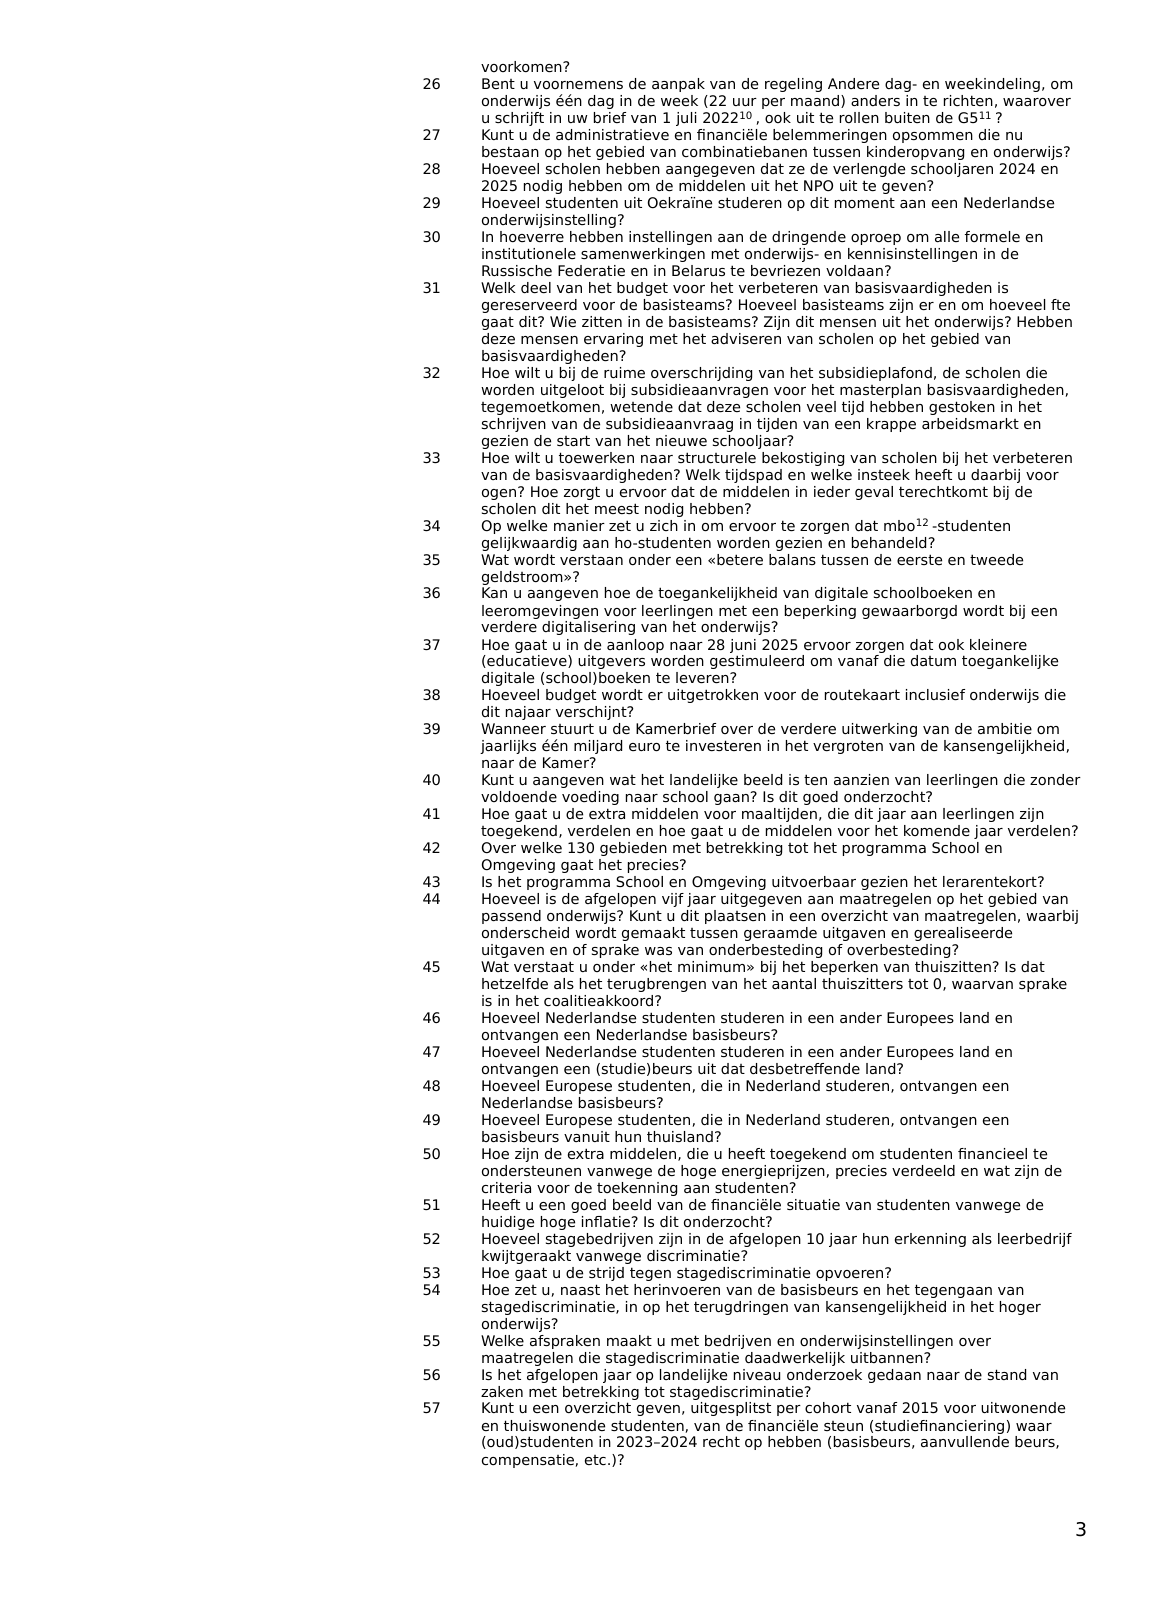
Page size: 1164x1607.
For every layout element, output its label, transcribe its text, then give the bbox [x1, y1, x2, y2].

table_cell Hoeveel Europese studenten, die in Nederland studeren, ontvangen een basisbeurs vanuit hun thuisland? [475, 1112, 1087, 1146]
table_cell Hoeveel stagebedrijven zijn in de afgelopen 10 jaar hun erkenning als leerbedrijf kwijtgeraakt vanwege discriminatie? [475, 1231, 1087, 1264]
table_cell Hoeveel budget wordt er uitgetrokken voor de routekaart inclusief onderwijs die dit najaar verschijnt? [475, 687, 1087, 721]
table_cell 56 [422, 1366, 475, 1400]
table_cell Hoeveel Europese studenten, die in Nederland studeren, ontvangen een Nederlandse basisbeurs? [475, 1078, 1087, 1112]
table_cell Wanneer stuurt u de Kamerbrief over de verdere uitwerking van de ambitie om jaarlijks één miljard euro te investeren in het vergroten van de kansengelijkheid, naar de Kamer? [475, 721, 1087, 772]
table_cell 49 [422, 1112, 475, 1146]
table_cell 43 [422, 874, 475, 891]
table_cell Hoe zet u, naast het herinvoeren van de basisbeurs en het tegengaan van stagediscriminatie, in op het terugdringen van kansengelijkheid in het hoger onderwijs? [475, 1282, 1087, 1332]
table_cell 41 [422, 806, 475, 840]
table_cell 53 [422, 1265, 475, 1282]
table_cell 37 [422, 636, 475, 687]
table_cell [422, 59, 475, 76]
table_cell 31 [422, 280, 475, 365]
table_cell 52 [422, 1231, 475, 1264]
table_cell Is het programma School en Omgeving uitvoerbaar gezien het lerarentekort? [475, 874, 1087, 891]
table_cell Welk deel van het budget voor het verbeteren van basisvaardigheden is gereserveerd voor de basisteams? Hoeveel basisteams zijn er en om hoeveel fte gaat dit? Wie zitten in de basisteams? Zijn dit mensen uit het onderwijs? Hebben deze mensen ervaring met het adviseren van scholen op het gebied van basisvaardigheden? [475, 280, 1087, 365]
table_cell 55 [422, 1333, 475, 1366]
table_cell 26 [422, 76, 475, 127]
table_cell voorkomen? [475, 59, 1087, 76]
table_cell Wat verstaat u onder «het minimum» bij het beperken van thuiszitten? Is dat hetzelfde als het terugbrengen van het aantal thuiszitters tot 0, waarvan sprake is in het coalitieakkoord? [475, 959, 1087, 1010]
table_cell Kunt u de administratieve en financiële belemmeringen opsommen die nu bestaan op het gebied van combinatiebanen tussen kinderopvang en onderwijs? [475, 127, 1087, 161]
table_cell Hoeveel Nederlandse studenten studeren in een ander Europees land en ontvangen een (studie)beurs uit dat desbetreffende land? [475, 1044, 1087, 1078]
table_cell 57 [422, 1400, 475, 1468]
table_cell Hoeveel scholen hebben aangegeven dat ze de verlengde schooljaren 2024 en 2025 nodig hebben om de middelen uit het NPO uit te geven? [475, 161, 1087, 195]
table_cell 27 [422, 127, 475, 161]
table_cell 38 [422, 687, 475, 721]
table_cell 28 [422, 161, 475, 195]
table_cell Hoe wilt u bij de ruime overschrijding van het subsidieplafond, de scholen die worden uitgeloot bij subsidieaanvragen voor het masterplan basisvaardigheden, tegemoetkomen, wetende dat deze scholen veel tijd hebben gestoken in het schrijven van de subsidieaanvraag in tijden van een krappe arbeidsmarkt en gezien de start van het nieuwe schooljaar? [475, 365, 1087, 449]
table_cell Hoe gaat u de extra middelen voor maaltijden, die dit jaar aan leerlingen zijn toegekend, verdelen en hoe gaat u de middelen voor het komende jaar verdelen? [475, 806, 1087, 840]
table_cell Kan u aangeven hoe de toegankelijkheid van digitale schoolboeken en leeromgevingen voor leerlingen met een beperking gewaarborgd wordt bij een verdere digitalisering van het onderwijs? [475, 585, 1087, 636]
table_cell 33 [422, 450, 475, 517]
table_cell 51 [422, 1197, 475, 1231]
table_cell In hoeverre hebben instellingen aan de dringende oproep om alle formele en institutionele samenwerkingen met onderwijs- en kennisinstellingen in de Russische Federatie en in Belarus te bevriezen voldaan? [475, 229, 1087, 280]
table_cell 34 [422, 518, 475, 551]
table_cell 29 [422, 195, 475, 229]
table_cell Hoe wilt u toewerken naar structurele bekostiging van scholen bij het verbeteren van de basisvaardigheden? Welk tijdspad en welke insteek heeft u daarbij voor ogen? Hoe zorgt u ervoor dat de middelen in ieder geval terechtkomt bij de scholen dit het meest nodig hebben? [475, 450, 1087, 517]
table_cell 30 [422, 229, 475, 280]
table_cell Hoe zijn de extra middelen, die u heeft toegekend om studenten financieel te ondersteunen vanwege de hoge energieprijzen, precies verdeeld en wat zijn de criteria voor de toekenning aan studenten? [475, 1146, 1087, 1197]
table_cell 36 [422, 585, 475, 636]
table_cell Is het afgelopen jaar op landelijke niveau onderzoek gedaan naar de stand van zaken met betrekking tot stagediscriminatie? [475, 1366, 1087, 1400]
table_cell 44 [422, 891, 475, 959]
table_cell Wat wordt verstaan onder een «betere balans tussen de eerste en tweede geldstroom»? [475, 551, 1087, 585]
table_cell 50 [422, 1146, 475, 1197]
table_cell Hoe gaat u in de aanloop naar 28 juni 2025 ervoor zorgen dat ook kleinere (educatieve) uitgevers worden gestimuleerd om vanaf die datum toegankelijke digitale (school)boeken te leveren? [475, 636, 1087, 687]
table_cell Hoeveel is de afgelopen vijf jaar uitgegeven aan maatregelen op het gebied van passend onderwijs? Kunt u dit plaatsen in een overzicht van maatregelen, waarbij onderscheid wordt gemaakt tussen geraamde uitgaven en gerealiseerde uitgaven en of sprake was van onderbesteding of overbesteding? [475, 891, 1087, 959]
table_cell Welke afspraken maakt u met bedrijven en onderwijsinstellingen over maatregelen die stagediscriminatie daadwerkelijk uitbannen? [475, 1333, 1087, 1366]
table_cell 42 [422, 840, 475, 874]
table_cell 32 [422, 365, 475, 449]
table_cell 40 [422, 772, 475, 806]
table_cell Kunt u een overzicht geven, uitgesplitst per cohort vanaf 2015 voor uitwonende en thuiswonende studenten, van de financiële steun (studiefinanciering) waar (oud)studenten in 2023–2024 recht op hebben (basisbeurs, aanvullende beurs, compensatie, etc.)? [475, 1400, 1087, 1468]
table_cell Heeft u een goed beeld van de financiële situatie van studenten vanwege de huidige hoge inflatie? Is dit onderzocht? [475, 1197, 1087, 1231]
table_cell Bent u voornemens de aanpak van de regeling Andere dag- en weekindeling, om onderwijs één dag in de week (22 uur per maand) anders in te richten, waarover u schrijft in uw brief van 1 juli 202210, ook uit te rollen buiten de G511? [475, 76, 1087, 127]
table_cell 46 [422, 1010, 475, 1044]
table_cell Hoeveel studenten uit Oekraïne studeren op dit moment aan een Nederlandse onderwijsinstelling? [475, 195, 1087, 229]
table_cell 48 [422, 1078, 475, 1112]
table_cell 35 [422, 551, 475, 585]
table_cell 47 [422, 1044, 475, 1078]
table_cell Over welke 130 gebieden met betrekking tot het programma School en Omgeving gaat het precies? [475, 840, 1087, 874]
table_cell 54 [422, 1282, 475, 1332]
table_cell Hoeveel Nederlandse studenten studeren in een ander Europees land en ontvangen een Nederlandse basisbeurs? [475, 1010, 1087, 1044]
table_cell Kunt u aangeven wat het landelijke beeld is ten aanzien van leerlingen die zonder voldoende voeding naar school gaan? Is dit goed onderzocht? [475, 772, 1087, 806]
table_cell Hoe gaat u de strijd tegen stagediscriminatie opvoeren? [475, 1265, 1087, 1282]
table_cell Op welke manier zet u zich in om ervoor te zorgen dat mbo12-studenten gelijkwaardig aan ho-studenten worden gezien en behandeld? [475, 518, 1087, 551]
table_cell 45 [422, 959, 475, 1010]
table_cell 39 [422, 721, 475, 772]
